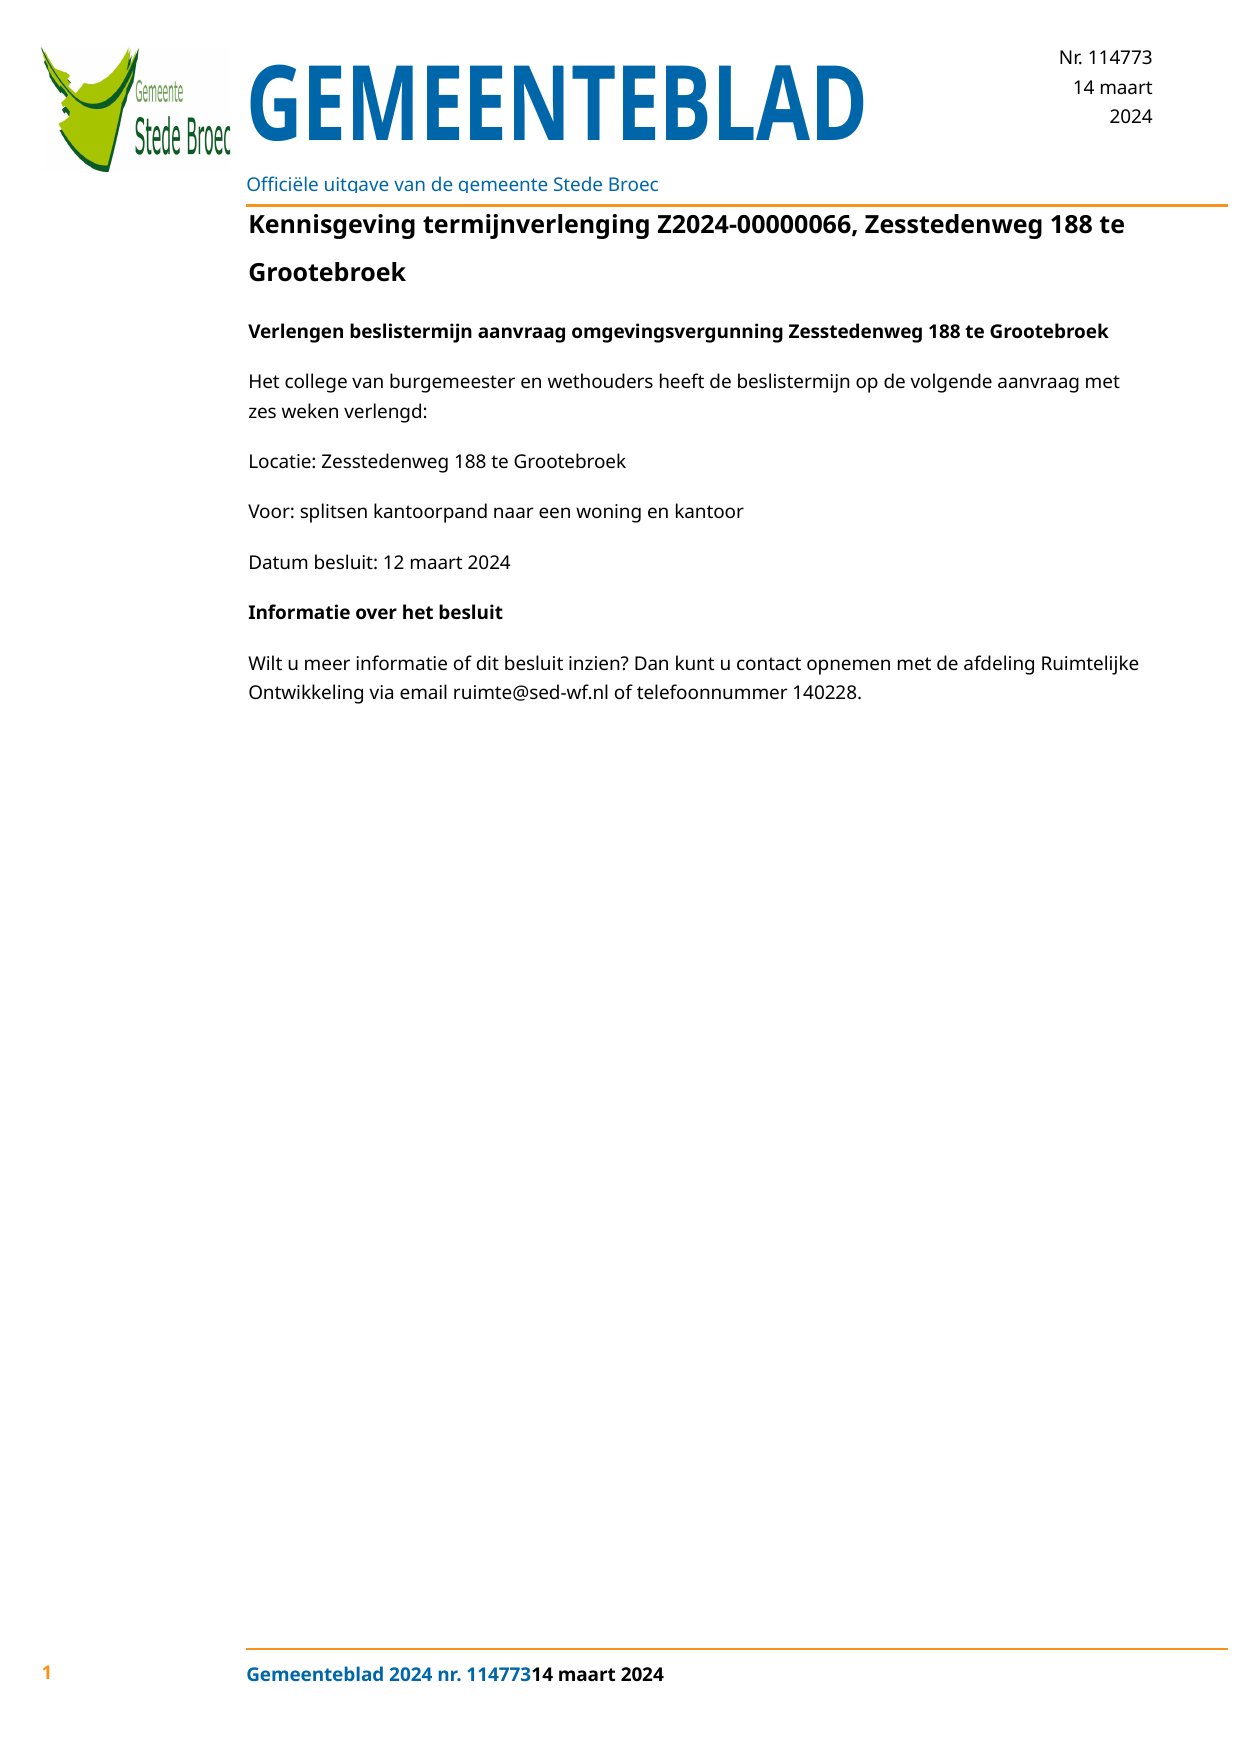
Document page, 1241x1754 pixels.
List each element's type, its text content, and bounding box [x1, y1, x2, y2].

text Datum besluit: 12 maart 2024 [248, 549, 1152, 575]
text Informatie over het besluit [248, 599, 1152, 625]
picture [41, 47, 231, 172]
text Kennisgeving termijnverlenging Z2024-00000066, Zesstedenweg 188 te Grootebroek [248, 207, 1152, 288]
text Locatie: Zesstedenweg 188 te Grootebroek [248, 448, 1152, 474]
text Verlengen beslistermijn aanvraag omgevingsvergunning Zesstedenweg 188 te Grootebroek [248, 318, 1152, 344]
text Het college van burgemeester en wethouders heeft de beslistermijn op de volgende aanvraag met zes weken verlengd: [248, 368, 1152, 424]
text Wilt u meer informatie of dit besluit inzien? Dan kunt u contact opnemen met de afdeling Ruimtelijke Ontwikkeling via email ruimte@sed-wf.nl of telefoonnummer 140228. [248, 650, 1152, 705]
text Voor: splitsen kantoorpand naar een woning en kantoor [248, 499, 1152, 524]
